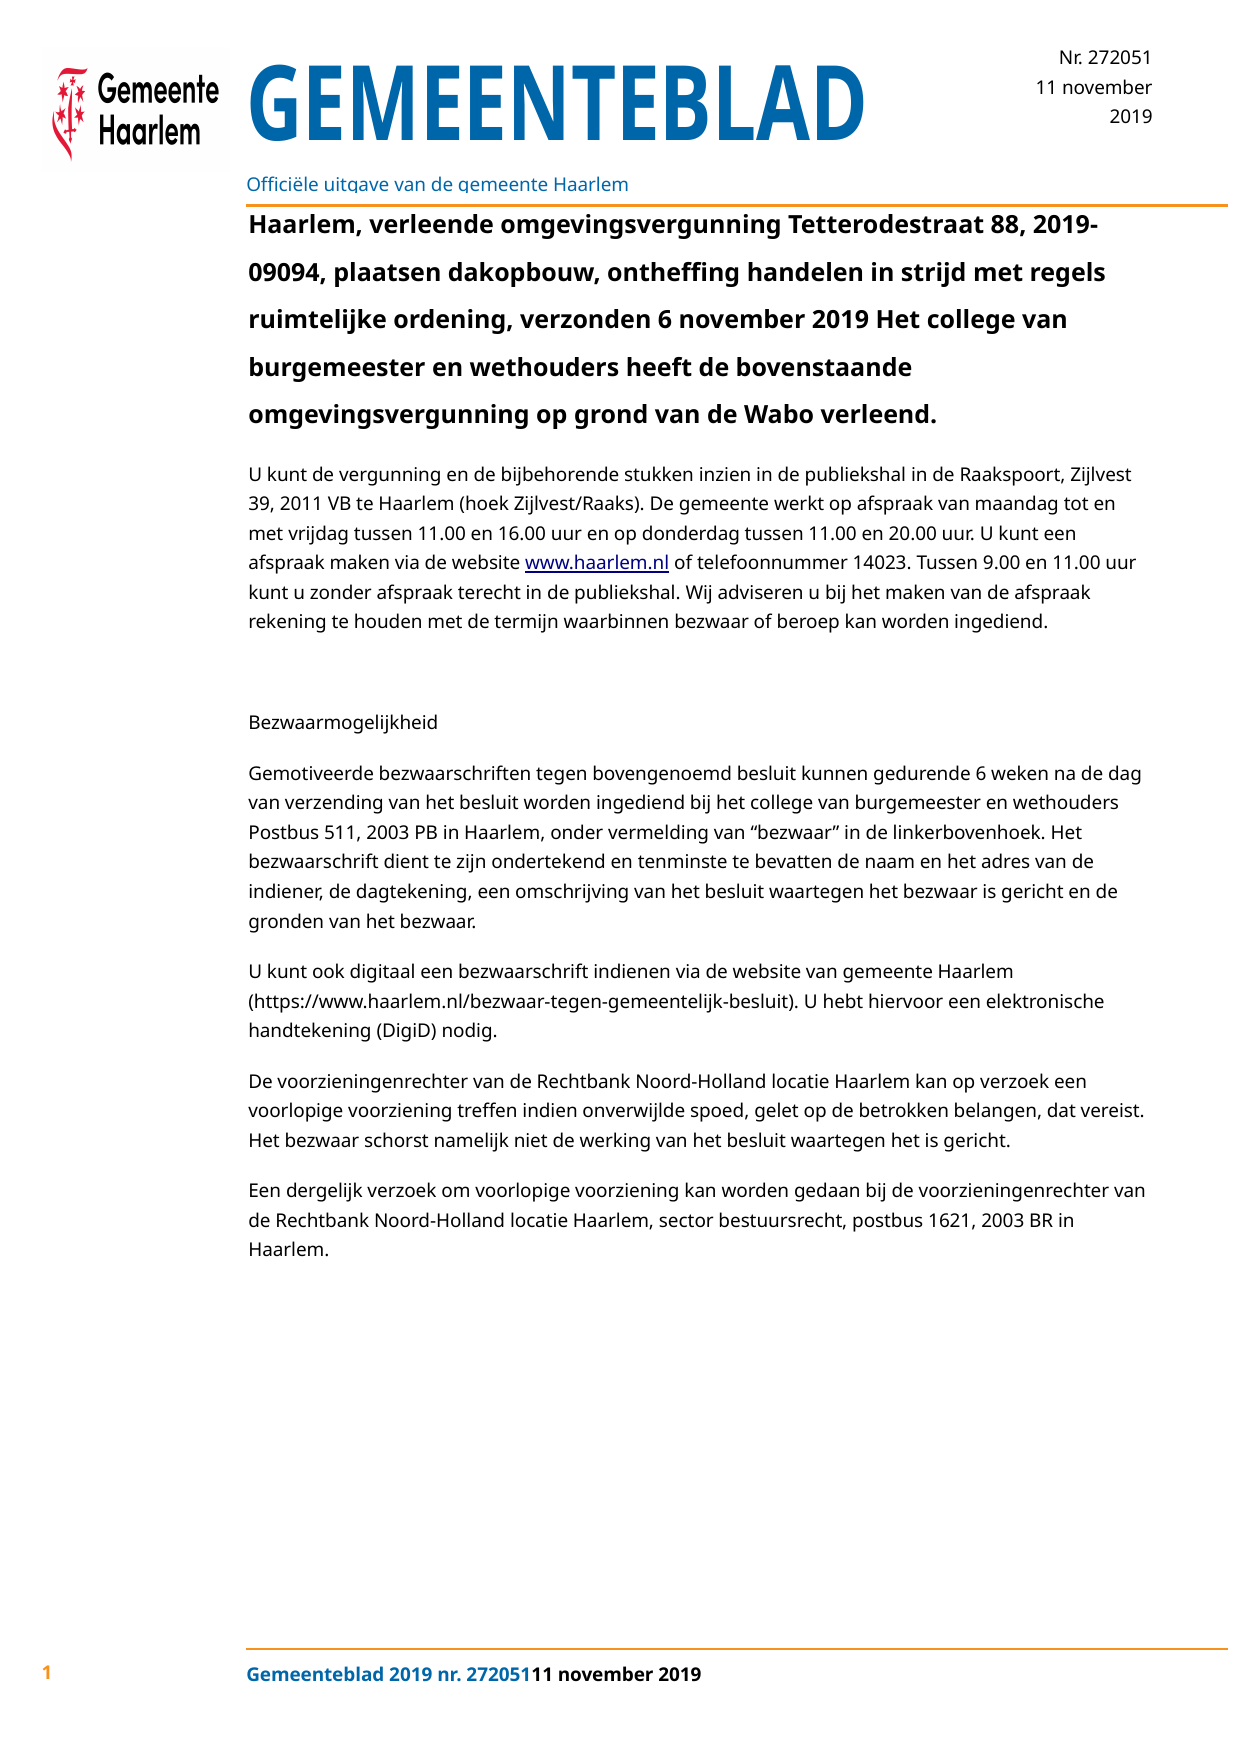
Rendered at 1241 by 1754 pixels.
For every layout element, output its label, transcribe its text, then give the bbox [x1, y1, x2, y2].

text U kunt ook digitaal een bezwaarschrift indienen via de website van gemeente Haarlem (https://www.haarlem.nl/bezwaar-tegen-gemeentelijk-besluit). U hebt hiervoor een elektronische handtekening (DigiD) nodig. [248, 958, 1152, 1043]
text Gemotiveerde bezwaarschriften tegen bovengenoemd besluit kunnen gedurende 6 weken na de dag van verzending van het besluit worden ingediend bij het college van burgemeester en wethouders Postbus 511, 2003 PB in Haarlem, onder vermelding van “bezwaar” in de linkerbovenhoek. Het bezwaarschrift dient te zijn ondertekend en tenminste te bevatten de naam en het adres van de indiener, de dagtekening, een omschrijving van het besluit waartegen het bezwaar is gericht en de gronden van het bezwaar. [248, 760, 1152, 933]
text Haarlem, verleende omgevingsvergunning Tetterodestraat 88, 2019-09094, plaatsen dakopbouw, ontheffing handelen in strijd met regels ruimtelijke ordening, verzonden 6 november 2019 Het college van burgemeester en wethouders heeft de bovenstaande omgevingsvergunning op grond van de Wabo verleend. [248, 207, 1152, 431]
text Bezwaarmogelijkheid [248, 709, 1152, 735]
text Een dergelijk verzoek om voorlopige voorziening kan worden gedaan bij de voorzieningenrechter van de Rechtbank Noord-Holland locatie Haarlem, sector bestuursrecht, postbus 1621, 2003 BR in Haarlem. [248, 1177, 1152, 1262]
text U kunt de vergunning en de bijbehorende stukken inzien in de publiekshal in de Raakspoort, Zijlvest 39, 2011 VB te Haarlem (hoek Zijlvest/Raaks). De gemeente werkt op afspraak van maandag tot en met vrijdag tussen 11.00 en 16.00 uur en op donderdag tussen 11.00 en 20.00 uur. U kunt een afspraak maken via de website www.haarlem.nl of telefoonnummer 14023. Tussen 9.00 en 11.00 uur kunt u zonder afspraak terecht in de publiekshal. Wij adviseren u bij het maken van de afspraak rekening te houden met de termijn waarbinnen bezwaar of beroep kan worden ingediend. [248, 461, 1152, 634]
picture [41, 47, 231, 172]
text De voorzieningenrechter van de Rechtbank Noord-Holland locatie Haarlem kan op verzoek een voorlopige voorziening treffen indien onverwijlde spoed, gelet op de betrokken belangen, dat vereist. Het bezwaar schorst namelijk niet de werking van het besluit waartegen het is gericht. [248, 1068, 1152, 1153]
